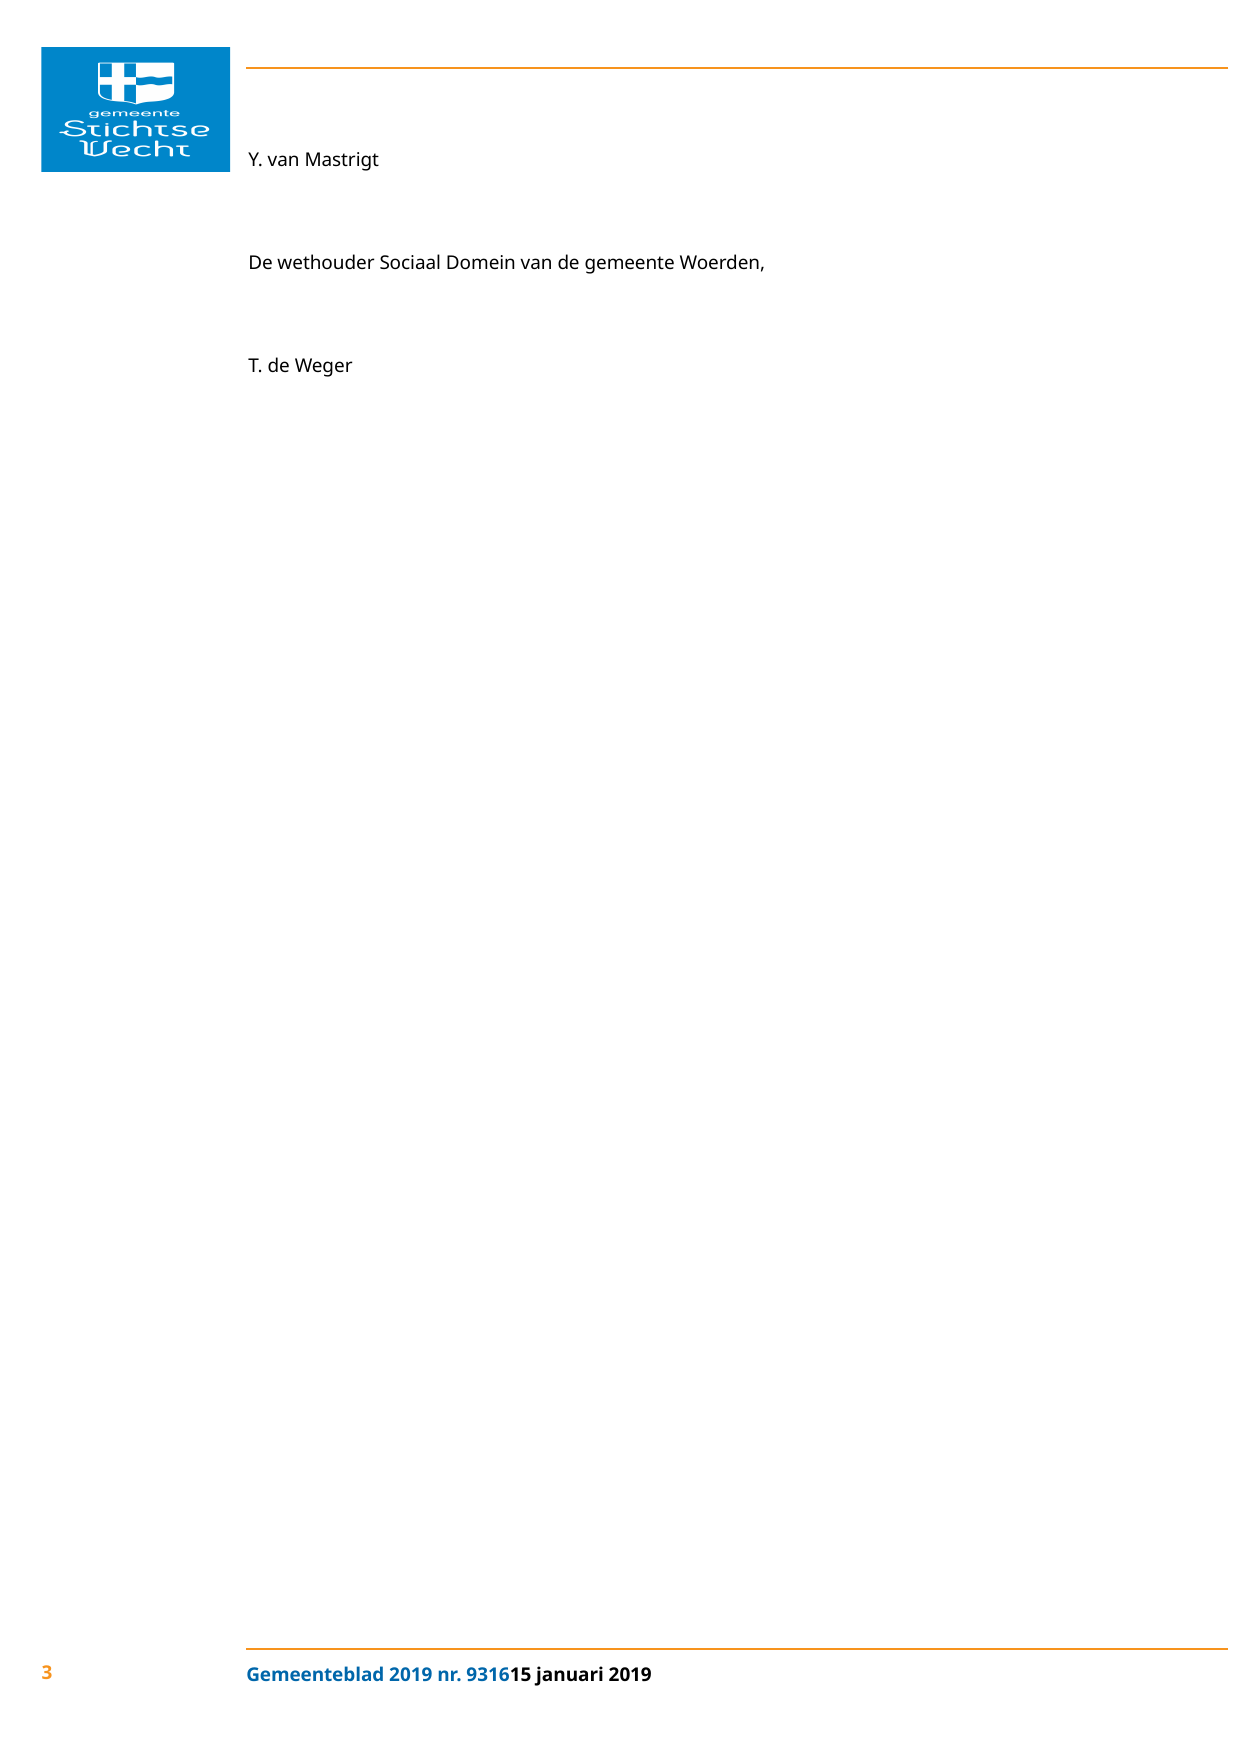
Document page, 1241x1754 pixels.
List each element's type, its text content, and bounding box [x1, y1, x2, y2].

text De wethouder Sociaal Domein van de gemeente Woerden, [248, 249, 1152, 275]
text T. de Weger [248, 352, 1152, 378]
picture [137, 63, 174, 103]
text Y. van Mastrigt [248, 146, 1152, 172]
picture [99, 63, 135, 101]
